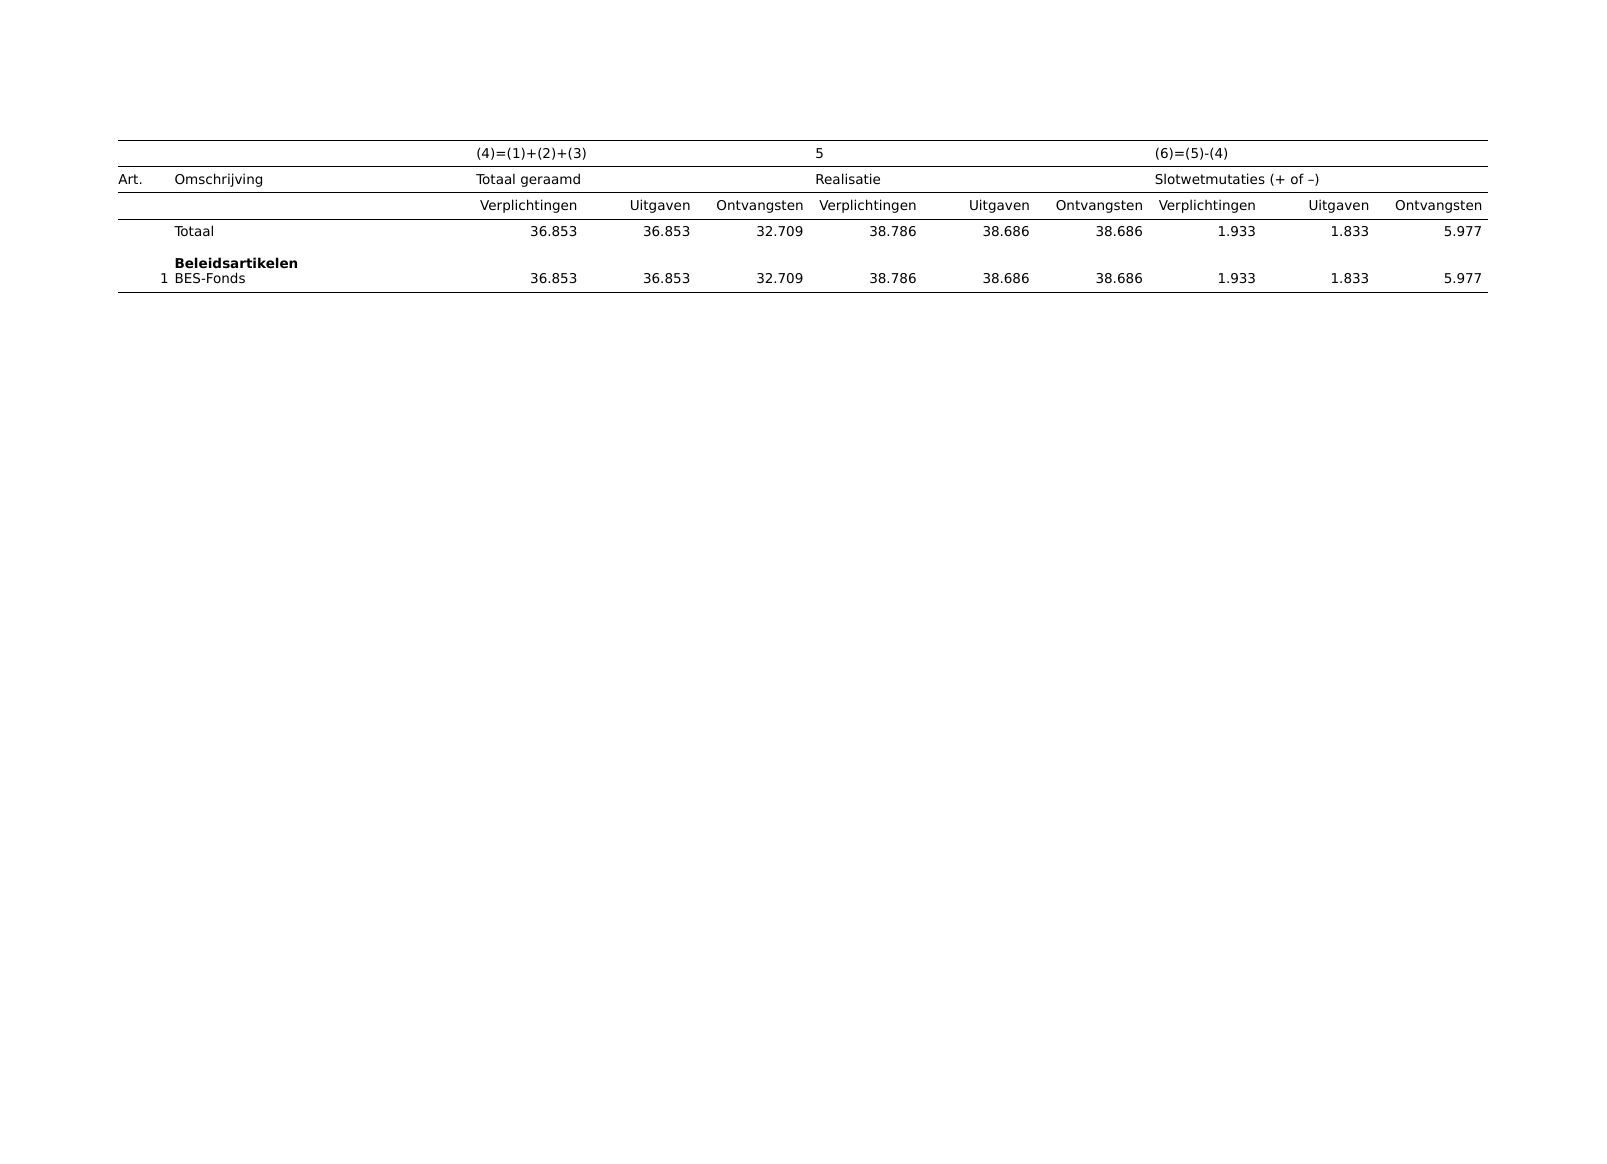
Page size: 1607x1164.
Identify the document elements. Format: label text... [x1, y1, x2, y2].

table_cell [923, 256, 1036, 271]
table_cell [809, 256, 922, 271]
table_cell [1149, 240, 1262, 256]
table_cell 38.686 [1036, 220, 1149, 240]
table_header (6)=(5)-(4) [1149, 141, 1488, 166]
table_cell 32.709 [696, 220, 809, 240]
table_cell [583, 240, 696, 256]
table_cell Uitgaven [1262, 193, 1375, 218]
table_cell [168, 240, 470, 256]
table_cell [1149, 256, 1262, 271]
table_cell BES-Fonds [168, 271, 470, 292]
table_cell [809, 240, 922, 256]
table_header [168, 141, 470, 166]
table_cell 5.977 [1375, 271, 1488, 292]
table_cell Art. [118, 167, 168, 192]
table_cell [696, 240, 809, 256]
table_cell [1375, 240, 1488, 256]
table_cell Verplichtingen [470, 193, 583, 218]
table_cell [583, 256, 696, 271]
table_cell Ontvangsten [1375, 193, 1488, 218]
table_cell Verplichtingen [1149, 193, 1262, 218]
table_cell [1262, 240, 1375, 256]
table_cell [1036, 256, 1149, 271]
table_cell 38.786 [809, 220, 922, 240]
table_cell 38.686 [1036, 271, 1149, 292]
table_cell 1.933 [1149, 220, 1262, 240]
table_cell Totaal geraamd [470, 167, 809, 192]
table_cell 1 [118, 271, 168, 292]
table_cell [1036, 240, 1149, 256]
table_cell 36.853 [583, 271, 696, 292]
table_cell 1.833 [1262, 220, 1375, 240]
table_cell Realisatie [809, 167, 1149, 192]
table_cell Totaal [168, 220, 470, 240]
table_cell Omschrijving [168, 167, 470, 192]
table_cell 38.686 [923, 271, 1036, 292]
table_cell [1375, 256, 1488, 271]
table_cell Beleidsartikelen [168, 256, 470, 271]
table_cell [168, 193, 470, 218]
table_cell 38.686 [923, 220, 1036, 240]
table_cell Verplichtingen [809, 193, 922, 218]
table_cell [1262, 256, 1375, 271]
table_cell [118, 220, 168, 240]
table_cell 1.833 [1262, 271, 1375, 292]
table_header (4)=(1)+(2)+(3) [470, 141, 809, 166]
table_cell Ontvangsten [1036, 193, 1149, 218]
table_cell 5.977 [1375, 220, 1488, 240]
table_header 5 [809, 141, 1149, 166]
table_cell [923, 240, 1036, 256]
table_cell [470, 240, 583, 256]
table_header [118, 141, 168, 166]
table_cell Uitgaven [923, 193, 1036, 218]
table_cell [118, 240, 168, 256]
table_cell 36.853 [583, 220, 696, 240]
table_cell Ontvangsten [696, 193, 809, 218]
table_cell 32.709 [696, 271, 809, 292]
table_cell Slotwetmutaties (+ of –) [1149, 167, 1488, 192]
table_cell 36.853 [470, 271, 583, 292]
table_cell 38.786 [809, 271, 922, 292]
table_cell 36.853 [470, 220, 583, 240]
table_cell Uitgaven [583, 193, 696, 218]
table_cell 1.933 [1149, 271, 1262, 292]
table_cell [118, 256, 168, 271]
table_cell [696, 256, 809, 271]
table_cell [118, 193, 168, 218]
table_cell [470, 256, 583, 271]
